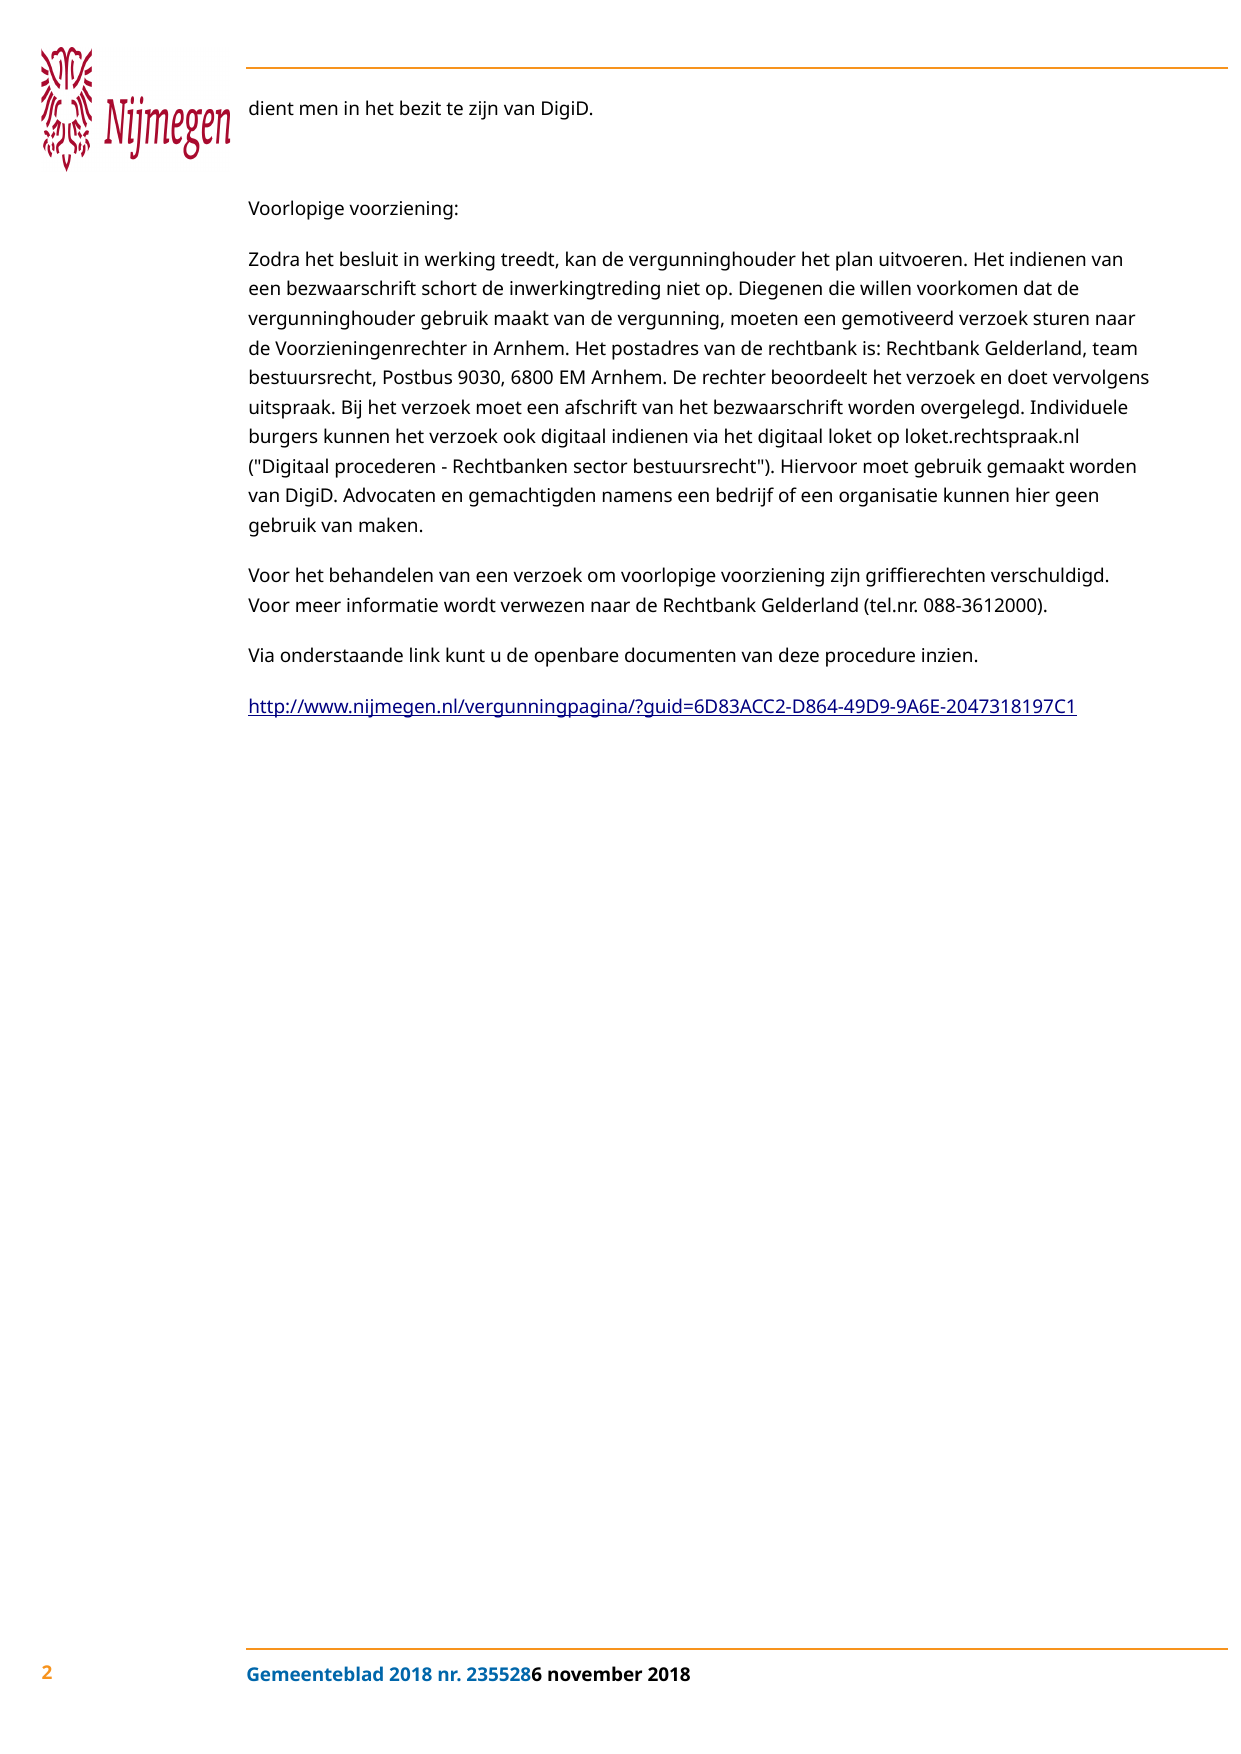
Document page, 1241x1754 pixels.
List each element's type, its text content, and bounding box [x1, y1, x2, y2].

text Voorlopige voorziening: [248, 196, 1152, 221]
text dient men in het bezit te zijn van DigiD. [248, 95, 1152, 121]
text Zodra het besluit in werking treedt, kan de vergunninghouder het plan uitvoeren. Het indienen van een bezwaarschrift schort de inwerkingtreding niet op. Diegenen die willen voorkomen dat de vergunninghouder gebruik maakt van de vergunning, moeten een gemotiveerd verzoek sturen naar de Voorzieningenrechter in Arnhem. Het postadres van de rechtbank is: Rechtbank Gelderland, team bestuursrecht, Postbus 9030, 6800 EM Arnhem. De rechter beoordeelt het verzoek en doet vervolgens uitspraak. Bij het verzoek moet een afschrift van het bezwaarschrift worden overgelegd. Individuele burgers kunnen het verzoek ook digitaal indienen via het digitaal loket op loket.rechtspraak.nl ("Digitaal procederen - Rechtbanken sector bestuursrecht"). Hiervoor moet gebruik gemaakt worden van DigiD. Advocaten en gemachtigden namens een bedrijf of een organisatie kunnen hier geen gebruik van maken. [248, 246, 1152, 538]
picture [41, 47, 231, 172]
text Voor het behandelen van een verzoek om voorlopige voorziening zijn griffierechten verschuldigd. Voor meer informatie wordt verwezen naar de Rechtbank Gelderland (tel.nr. 088-3612000). [248, 563, 1152, 618]
text Via onderstaande link kunt u de openbare documenten van deze procedure inzien. [248, 643, 1152, 668]
text http://www.nijmegen.nl/vergunningpagina/?guid=6D83ACC2-D864-49D9-9A6E-2047318197C1 [248, 693, 1152, 719]
